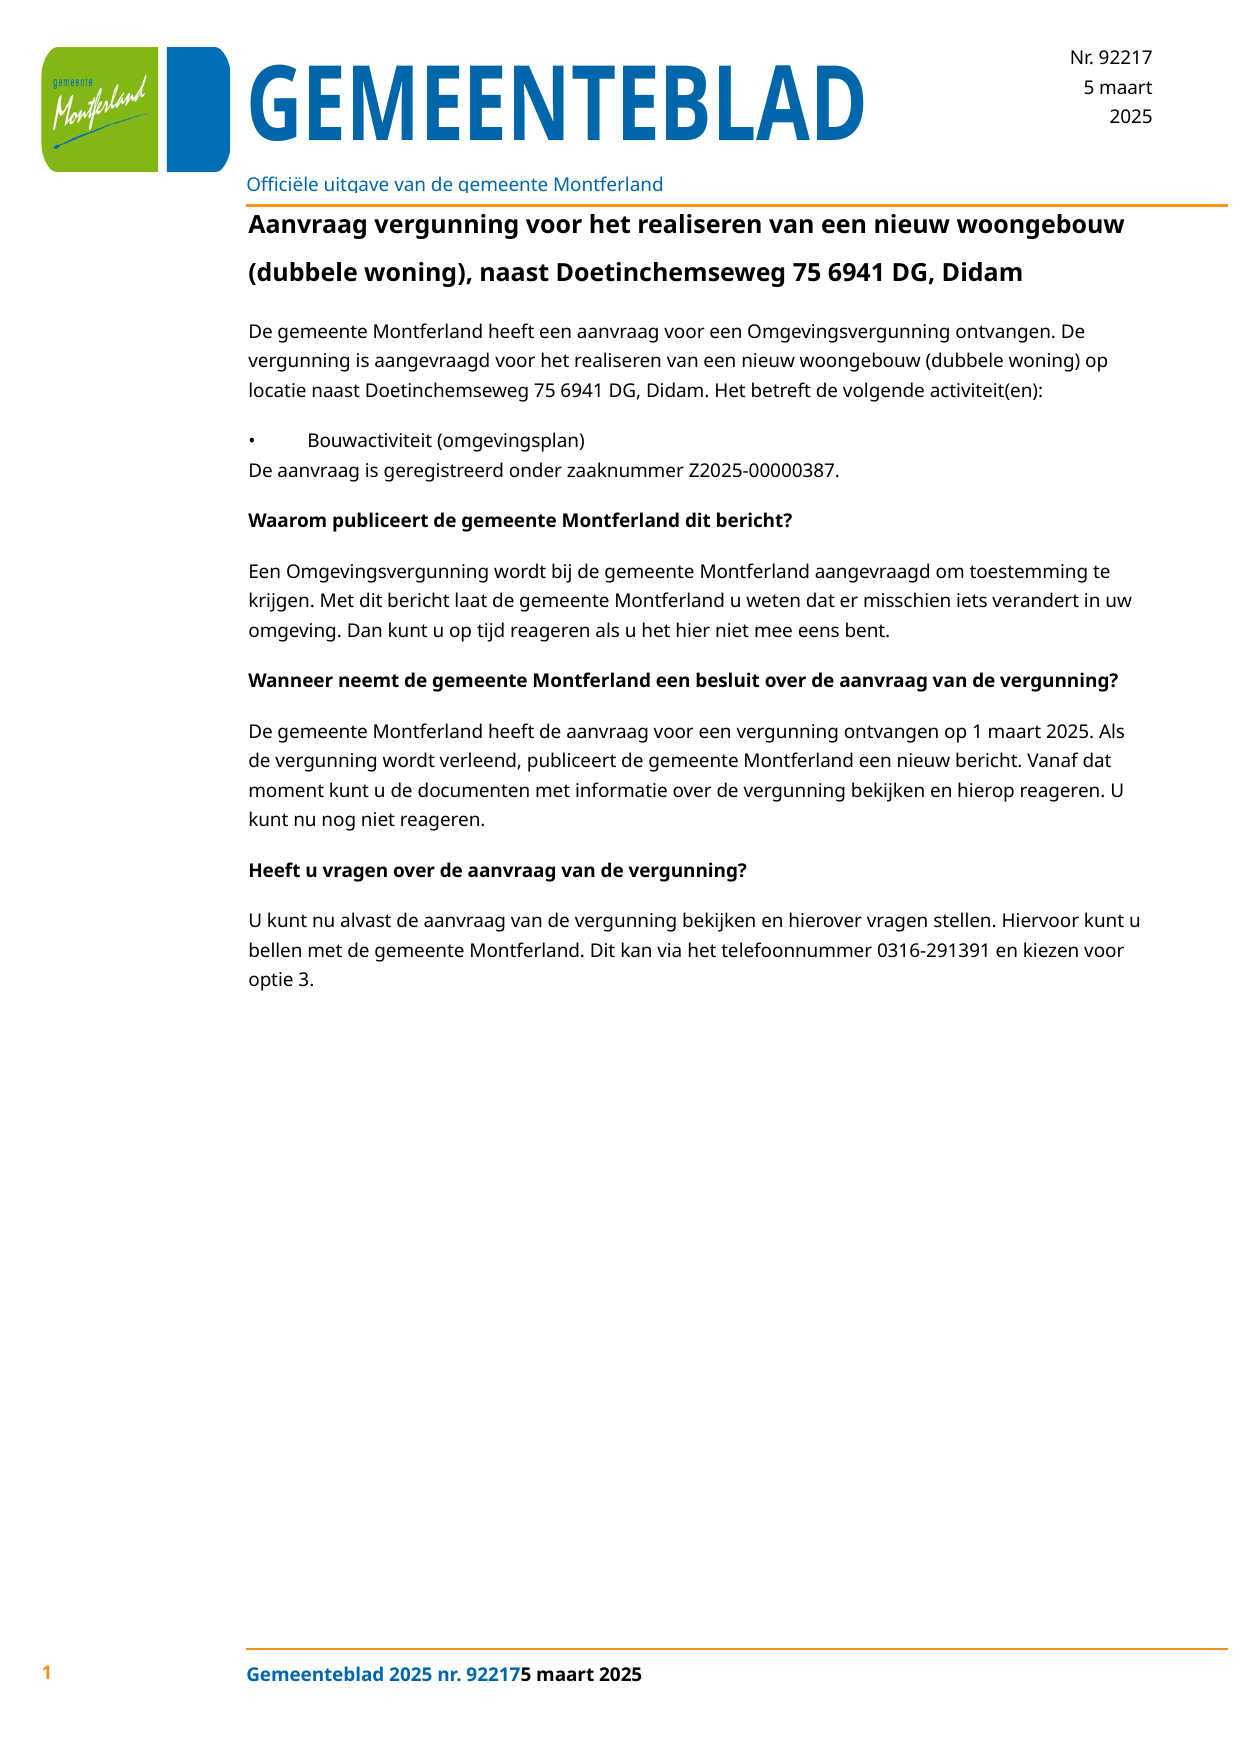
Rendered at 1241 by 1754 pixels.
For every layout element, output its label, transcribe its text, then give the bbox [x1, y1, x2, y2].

text U kunt nu alvast de aanvraag van de vergunning bekijken en hierover vragen stellen. Hiervoor kunt u bellen met de gemeente Montferland. Dit kan via het telefoonnummer 0316-291391 en kiezen voor optie 3. [248, 907, 1152, 992]
picture [41, 47, 231, 172]
text Heeft u vragen over de aanvraag van de vergunning? [248, 857, 1152, 883]
text De gemeente Montferland heeft de aanvraag voor een vergunning ontvangen op 1 maart 2025. Als de vergunning wordt verleend, publiceert de gemeente Montferland een nieuw bericht. Vanaf dat moment kunt u de documenten met informatie over de vergunning bekijken en hierop reageren. U kunt nu nog niet reageren. [248, 718, 1152, 832]
text Aanvraag vergunning voor het realiseren van een nieuw woongebouw (dubbele woning), naast Doetinchemseweg 75 6941 DG, Didam [248, 207, 1152, 288]
text Waarom publiceert de gemeente Montferland dit bericht? [248, 507, 1152, 533]
text Een Omgevingsvergunning wordt bij de gemeente Montferland aangevraagd om toestemming te krijgen. Met dit bericht laat de gemeente Montferland u weten dat er misschien iets verandert in uw omgeving. Dan kunt u op tijd reageren als u het hier niet mee eens bent. [248, 558, 1152, 643]
text De aanvraag is geregistreerd onder zaaknummer Z2025-00000387. [248, 457, 1152, 483]
text Wanneer neemt de gemeente Montferland een besluit over de aanvraag van de vergunning? [248, 667, 1152, 693]
text De gemeente Montferland heeft een aanvraag voor een Omgevingsvergunning ontvangen. De vergunning is aangevraagd voor het realiseren van een nieuw woongebouw (dubbele woning) op locatie naast Doetinchemseweg 75 6941 DG, Didam. Het betreft de volgende activiteit(en): [248, 318, 1152, 403]
list Bouwactiviteit (omgevingsplan) [248, 427, 1152, 453]
